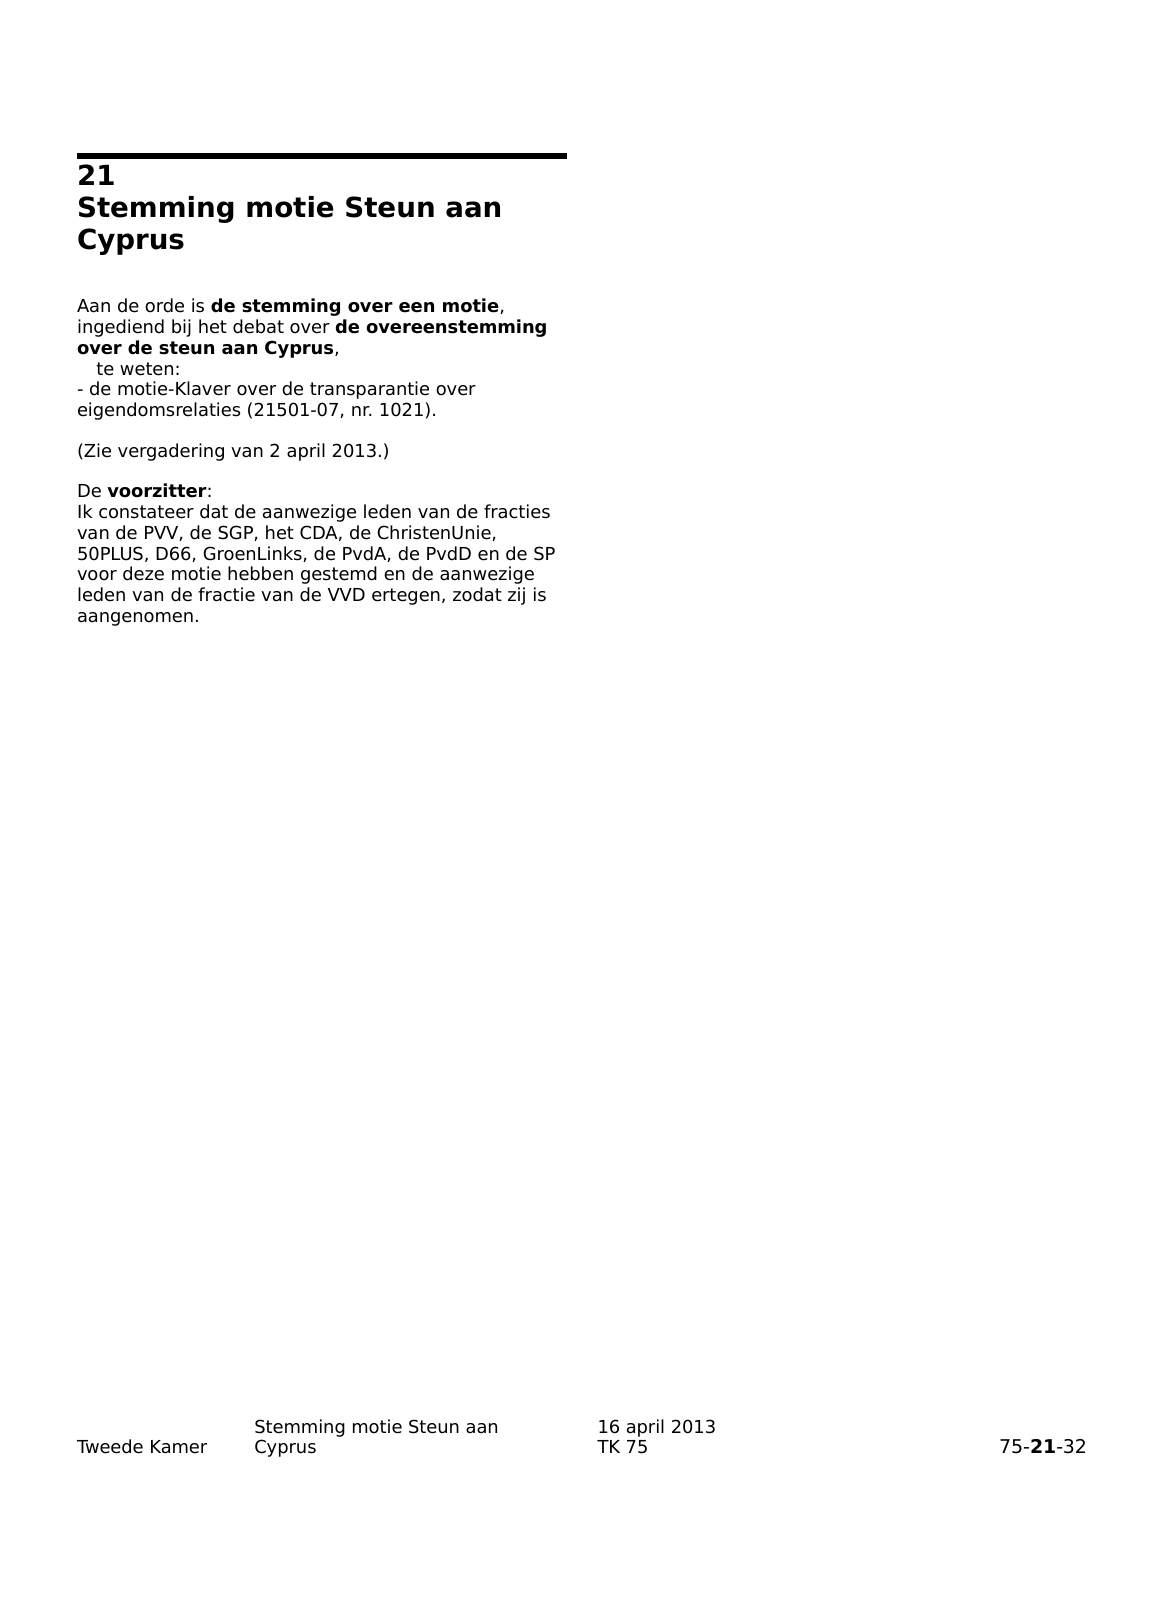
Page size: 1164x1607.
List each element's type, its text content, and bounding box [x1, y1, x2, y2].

title 21 Stemming motie Steun aan Cyprus [77, 159, 567, 256]
text Aan de orde is de stemming over een motie, ingediend bij het debat over de overeenstemming over de steun aan Cyprus, [77, 296, 567, 358]
text - de motie-Klaver over de transparantie over eigendomsrelaties (21501-07, nr. 1021). [77, 379, 567, 421]
text te weten: [77, 358, 567, 379]
text De voorzitter: [77, 481, 567, 502]
text Ik constateer dat de aanwezige leden van de fracties van de PVV, de SGP, het CDA, de ChristenUnie, 50PLUS, D66, GroenLinks, de PvdA, de PvdD en de SP voor deze motie hebben gestemd en de aanwezige leden van de fractie van de VVD ertegen, zodat zij is aangenomen. [77, 502, 567, 626]
text (Zie vergadering van 2 april 2013.) [77, 441, 567, 461]
